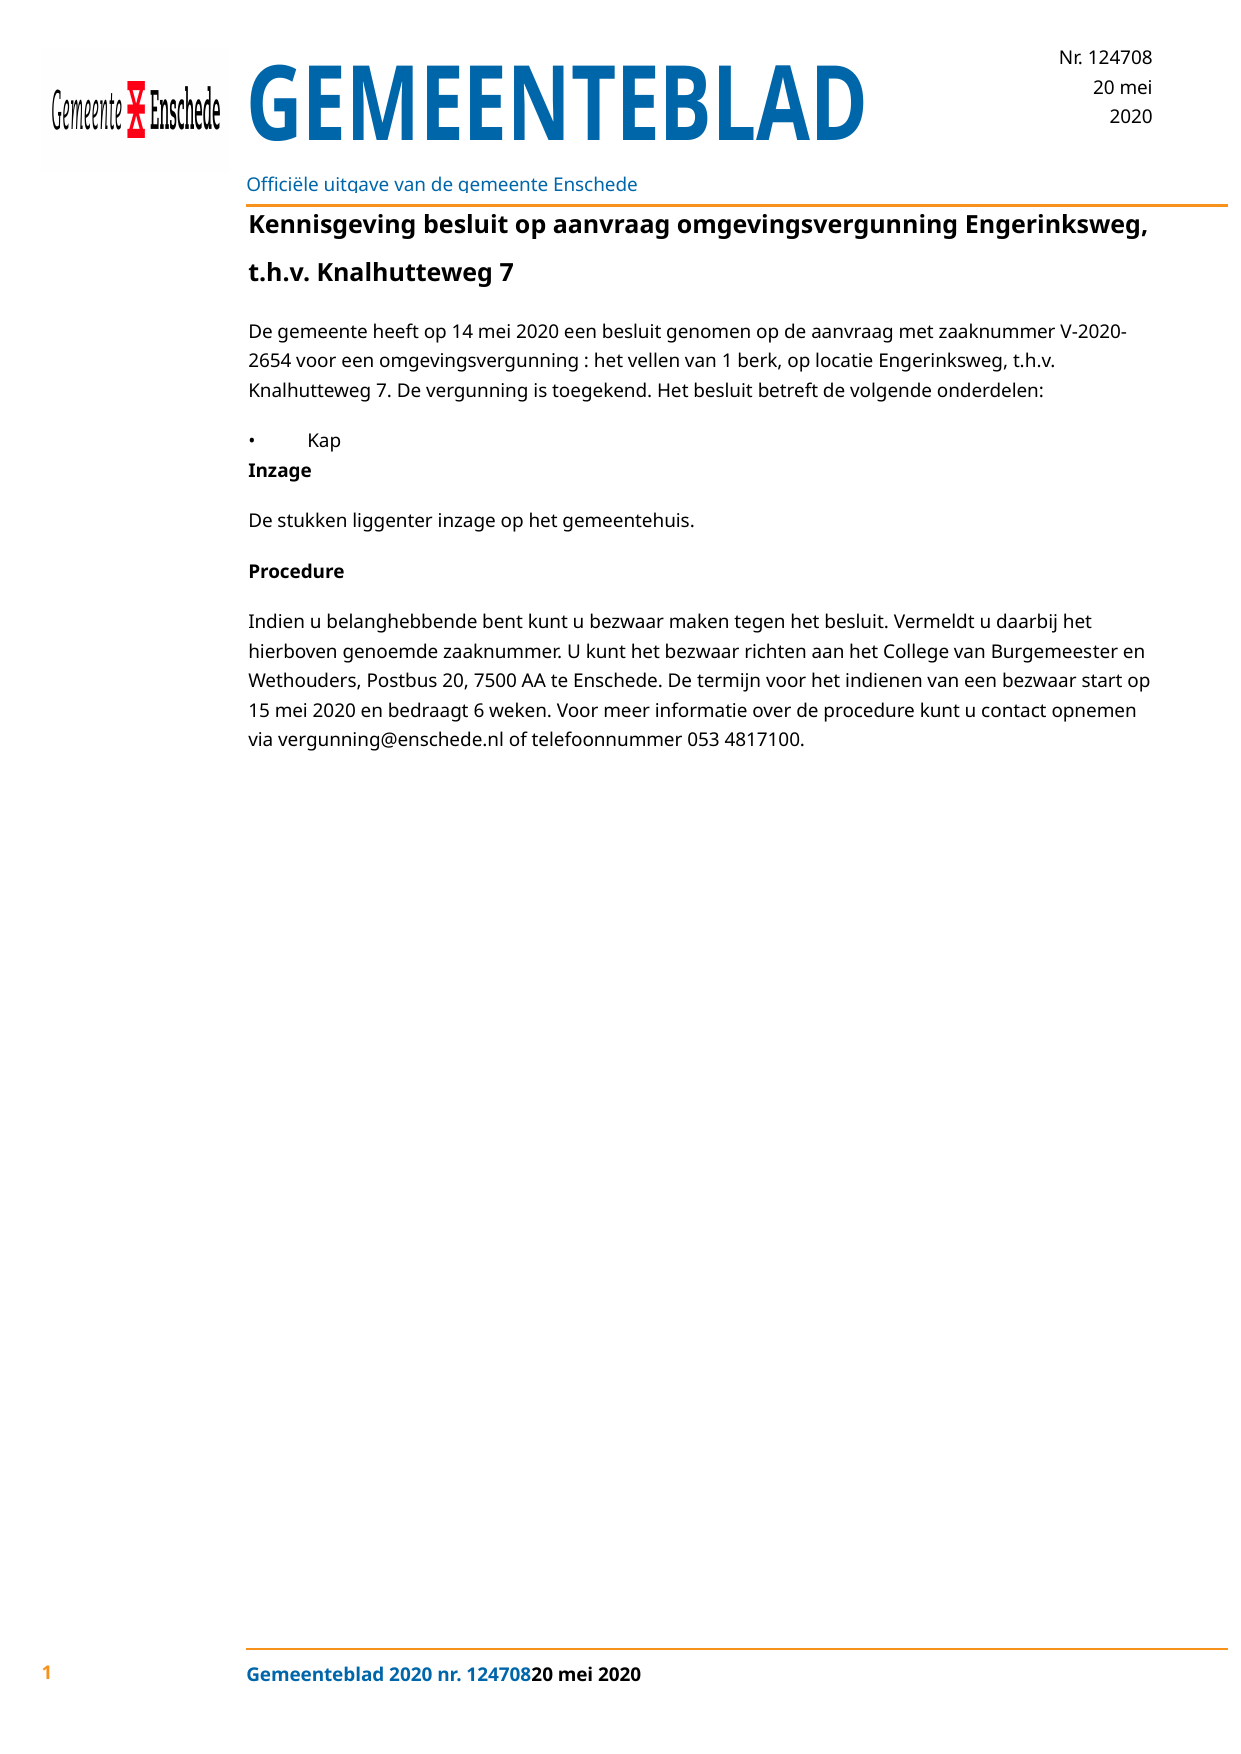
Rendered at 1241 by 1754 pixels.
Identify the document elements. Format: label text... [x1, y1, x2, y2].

text Inzage [248, 457, 1152, 483]
text De stukken liggenter inzage op het gemeentehuis. [248, 507, 1152, 533]
text Kennisgeving besluit op aanvraag omgevingsvergunning Engerinksweg, t.h.v. Knalhutteweg 7 [248, 207, 1152, 288]
picture [41, 47, 231, 172]
text De gemeente heeft op 14 mei 2020 een besluit genomen op de aanvraag met zaaknummer V-2020-2654 voor een omgevingsvergunning : het vellen van 1 berk, op locatie Engerinksweg, t.h.v. Knalhutteweg 7. De vergunning is toegekend. Het besluit betreft de volgende onderdelen: [248, 318, 1152, 403]
text Indien u belanghebbende bent kunt u bezwaar maken tegen het besluit. Vermeldt u daarbij het hierboven genoemde zaaknummer. U kunt het bezwaar richten aan het College van Burgemees­ter en Wethouders, Postbus 20, 7500 AA te Enschede. De termijn voor het indienen van een bezwaar start op 15 mei 2020 en bedraagt 6 weken. Voor meer informatie over de procedure kunt u contact opnemen via vergunning@enschede.nl of telefoonnummer 053 4817100. [248, 608, 1152, 752]
text Procedure [248, 558, 1152, 584]
list Kap [248, 427, 1152, 453]
